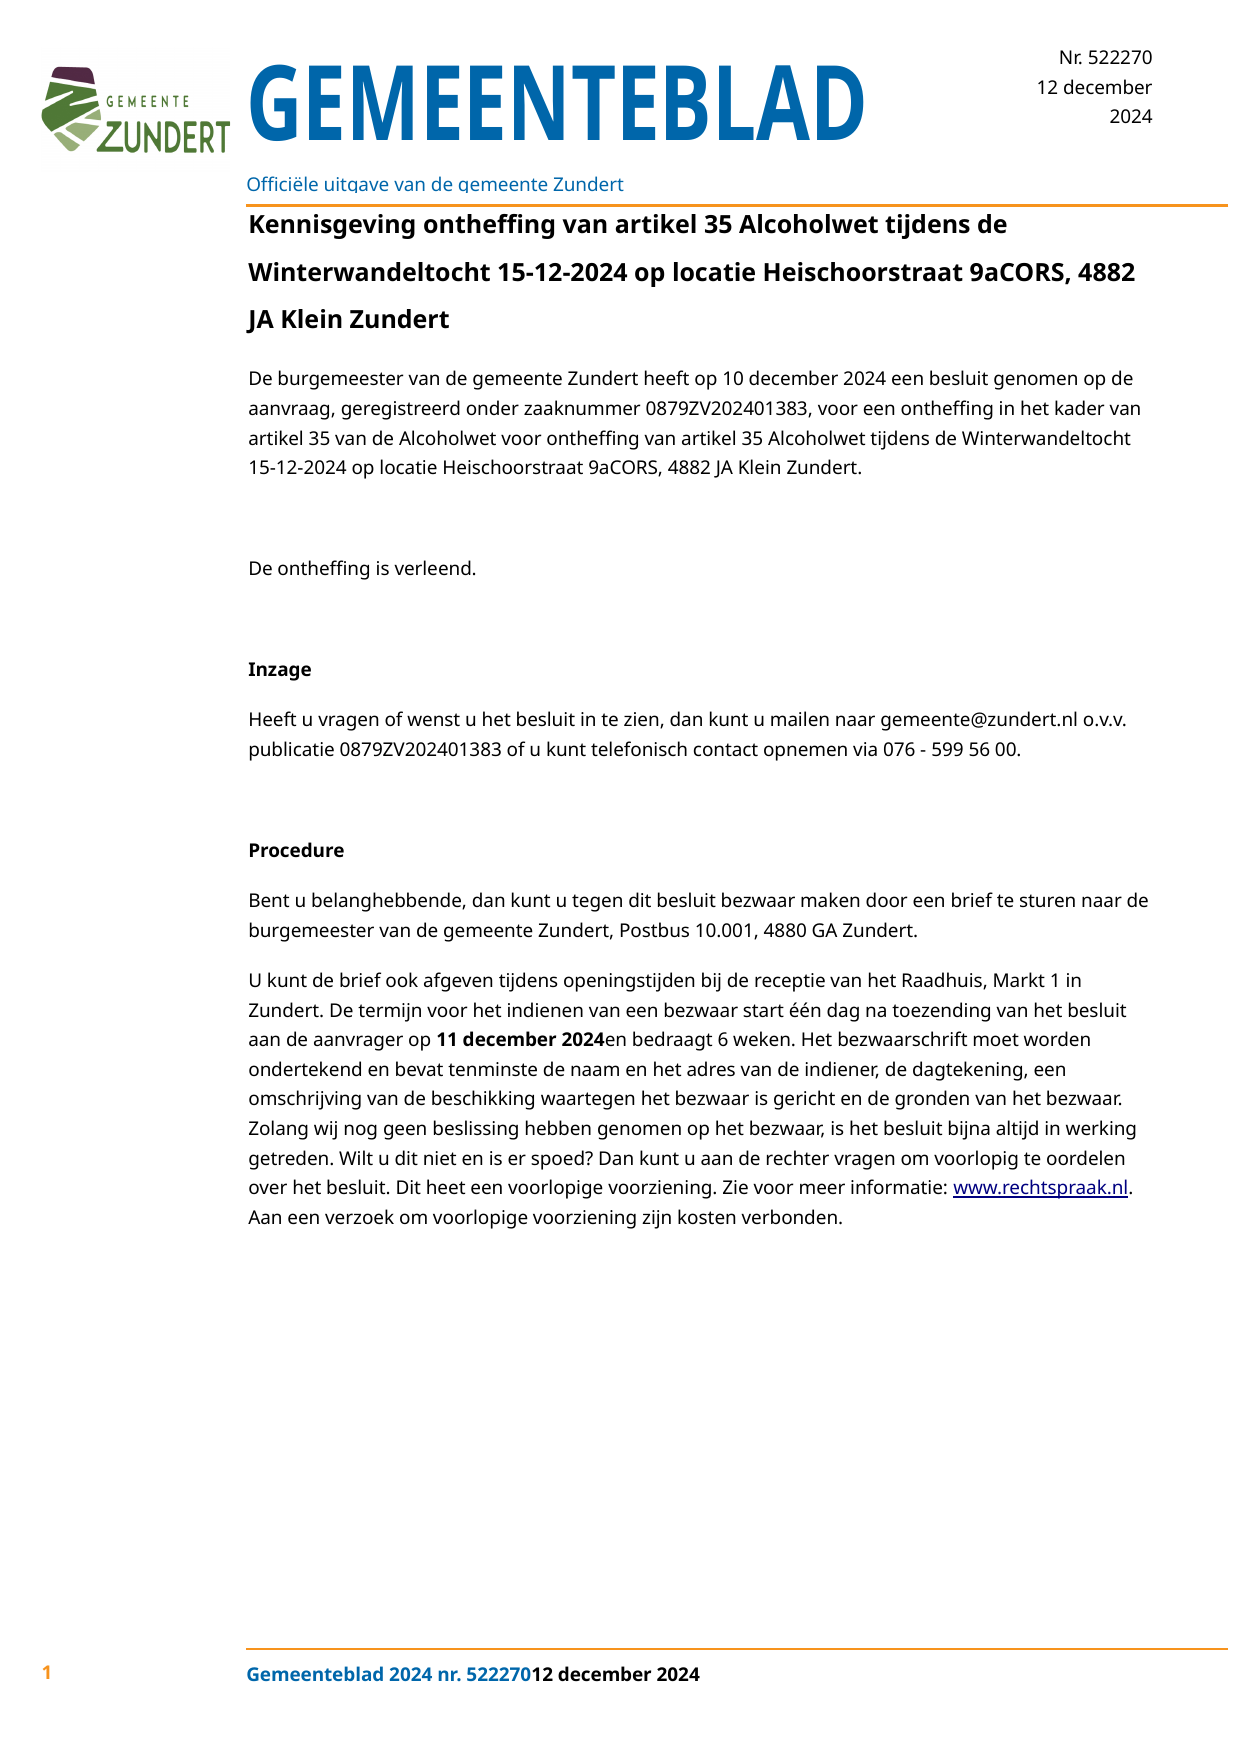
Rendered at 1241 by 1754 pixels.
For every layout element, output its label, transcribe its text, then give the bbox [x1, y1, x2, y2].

text De burgemeester van de gemeente Zundert heeft op 10 december 2024 een besluit genomen op de aanvraag, geregistreerd onder zaaknummer 0879ZV202401383, voor een ontheffing in het kader van artikel 35 van de Alcoholwet voor ontheffing van artikel 35 Alcoholwet tijdens de Winterwandeltocht 15-12-2024 op locatie Heischoorstraat 9aCORS, 4882 JA Klein Zundert. [248, 366, 1152, 480]
text Procedure [248, 837, 1152, 862]
picture [41, 47, 231, 172]
text Inzage [248, 656, 1152, 682]
text Kennisgeving ontheffing van artikel 35 Alcoholwet tijdens de Winterwandeltocht 15-12-2024 op locatie Heischoorstraat 9aCORS, 4882 JA Klein Zundert [248, 207, 1152, 336]
text U kunt de brief ook afgeven tijdens openingstijden bij de receptie van het Raadhuis, Markt 1 in Zundert. De termijn voor het indienen van een bezwaar start één dag na toezending van het besluit aan de aanvrager op 11 december 2024en bedraagt 6 weken. Het bezwaarschrift moet worden ondertekend en bevat tenminste de naam en het adres van de indiener, de dagtekening, een omschrijving van de beschikking waartegen het bezwaar is gericht en de gronden van het bezwaar. Zolang wij nog geen beslissing hebben genomen op het bezwaar, is het besluit bijna altijd in werking getreden. Wilt u dit niet en is er spoed? Dan kunt u aan de rechter vragen om voorlopig te oordelen over het besluit. Dit heet een voorlopige voorziening. Zie voor meer informatie: www.rechtspraak.nl. Aan een verzoek om voorlopige voorziening zijn kosten verbonden. [248, 967, 1152, 1229]
text Heeft u vragen of wenst u het besluit in te zien, dan kunt u mailen naar gemeente@zundert.nl o.v.v. publicatie 0879ZV202401383 of u kunt telefonisch contact opnemen via 076 - 599 56 00. [248, 706, 1152, 762]
text Bent u belanghebbende, dan kunt u tegen dit besluit bezwaar maken door een brief te sturen naar de burgemeester van de gemeente Zundert, Postbus 10.001, 4880 GA Zundert. [248, 887, 1152, 942]
text De ontheffing is verleend. [248, 555, 1152, 581]
